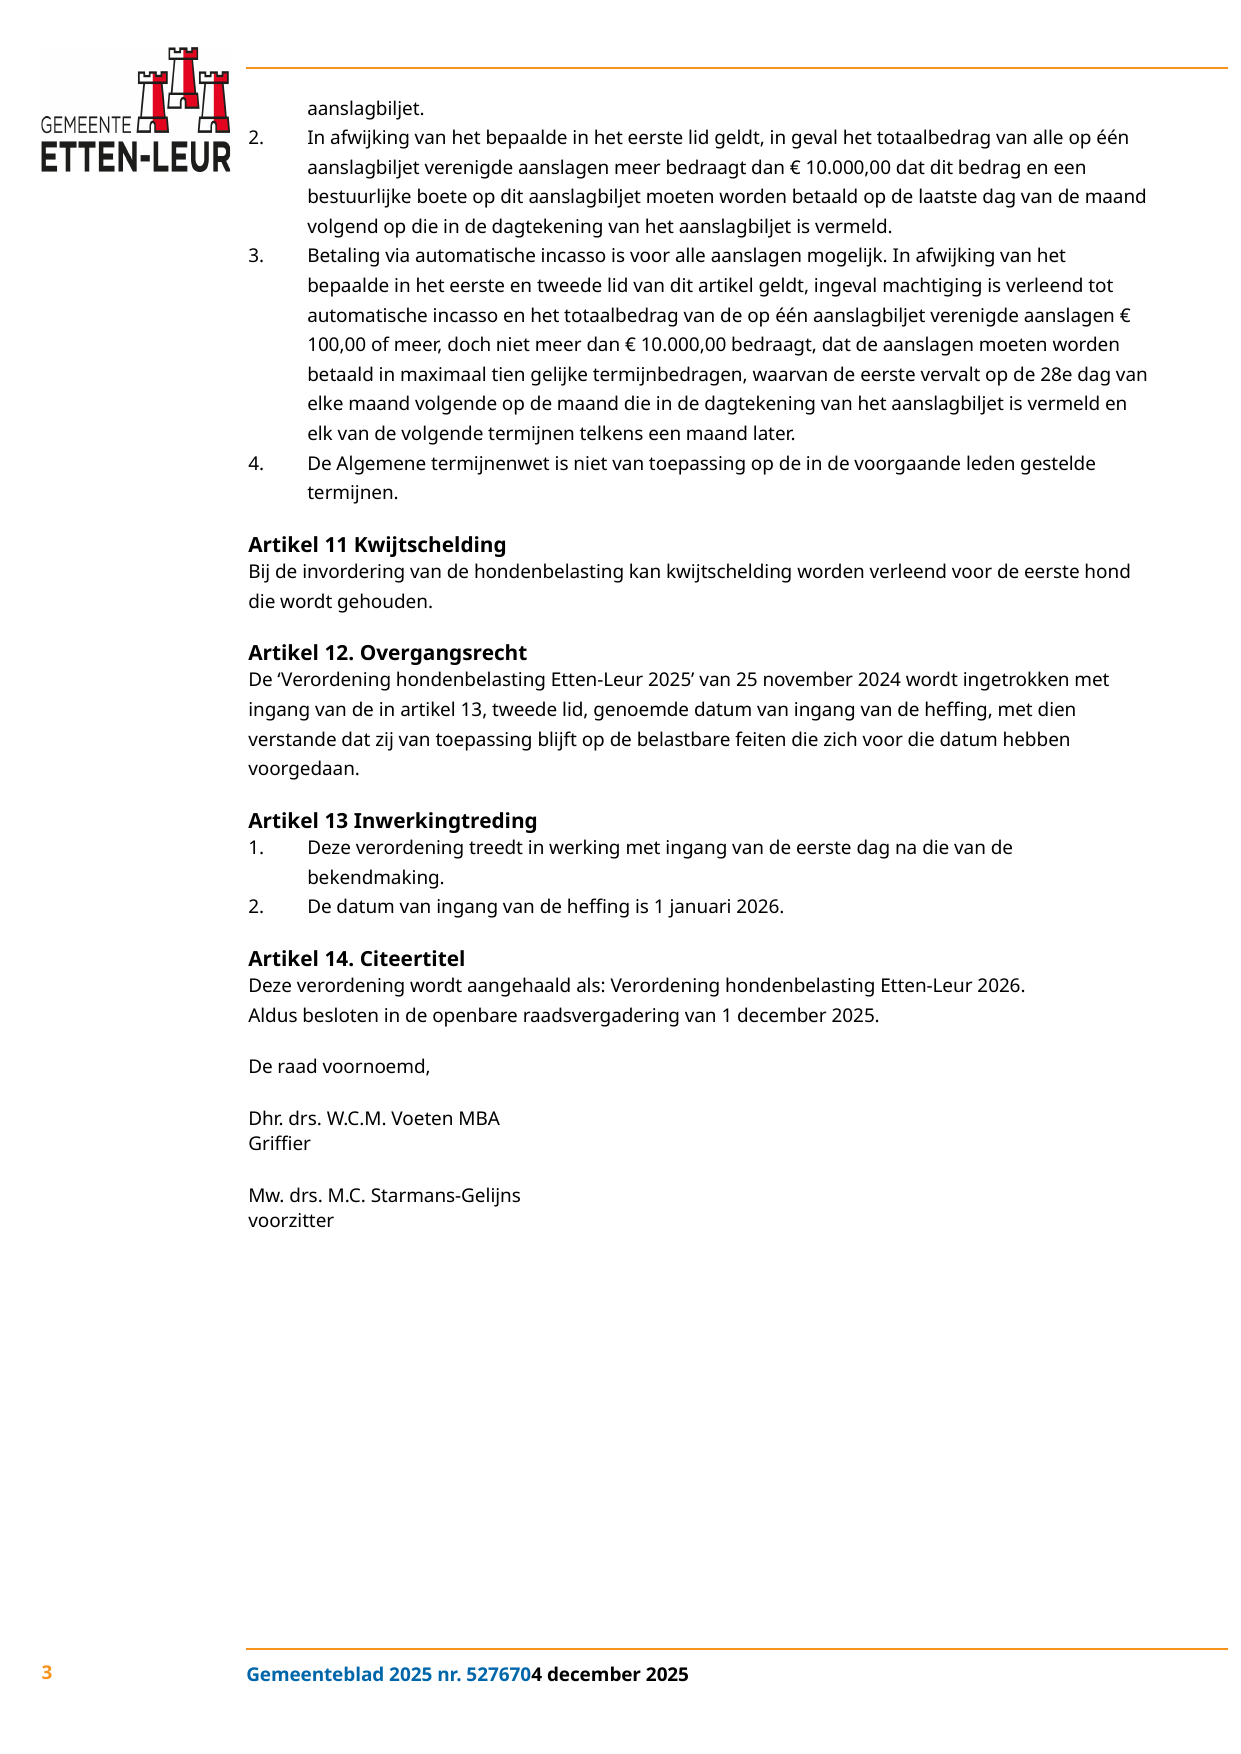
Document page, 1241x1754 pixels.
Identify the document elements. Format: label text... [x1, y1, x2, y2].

text De raad voornoemd, [248, 1053, 1152, 1079]
list Betaling via automatische incasso is voor alle aanslagen mogelijk. In afwijking van het bepaalde in het eerste en tweede lid van dit artikel geldt, ingeval machtiging is verleend tot automatische incasso en het totaalbedrag van de op één aanslagbiljet verenigde aanslagen € 100,00 of meer, doch niet meer dan € 10.000,00 bedraagt, dat de aanslagen moeten worden betaald in maximaal tien gelijke termijnbedragen, waarvan de eerste vervalt op de 28e dag van elke maand volgende op de maand die in de dagtekening van het aanslagbiljet is vermeld en elk van de volgende termijnen telkens een maand later. [248, 243, 1152, 446]
text voorzitter [248, 1208, 1152, 1233]
text Deze verordening wordt aangehaald als: Verordening hondenbelasting Etten-Leur 2026. [248, 972, 1152, 998]
text Griffier [248, 1131, 1152, 1156]
list aanslagbiljet. [248, 95, 1152, 121]
list Deze verordening treedt in werking met ingang van de eerste dag na die van de bekendmaking. [248, 834, 1152, 889]
text Artikel 11 Kwijtschelding [248, 530, 1152, 558]
list In afwijking van het bepaalde in het eerste lid geldt, in geval het totaalbedrag van alle op één aanslagbiljet verenigde aanslagen meer bedraagt dan € 10.000,00 dat dit bedrag en een bestuurlijke boete op dit aanslagbiljet moeten worden betaald op de laatste dag van de maand volgend op die in de dagtekening van het aanslagbiljet is vermeld. [248, 124, 1152, 239]
picture [41, 47, 231, 172]
text Aldus besloten in de openbare raadsvergadering van 1 december 2025. [248, 1002, 1152, 1028]
text Dhr. drs. W.C.M. Voeten MBA [248, 1105, 1152, 1131]
list De datum van ingang van de heffing is 1 januari 2026. [248, 893, 1152, 919]
text Mw. drs. M.C. Starmans-Gelijns [248, 1182, 1152, 1208]
text Artikel 14. Citeertitel [248, 944, 1152, 972]
text Artikel 13 Inwerkingtreding [248, 806, 1152, 834]
list De Algemene termijnenwet is niet van toepassing op de in de voorgaande leden gestelde termijnen. [248, 450, 1152, 505]
text Bij de invordering van de hondenbelasting kan kwijtschelding worden verleend voor de eerste hond die wordt gehouden. [248, 558, 1152, 613]
text De ‘Verordening hondenbelasting Etten-Leur 2025’ van 25 november 2024 wordt ingetrokken met ingang van de in artikel 13, tweede lid, genoemde datum van ingang van de heffing, met dien verstande dat zij van toepassing blijft op de belastbare feiten die zich voor die datum hebben voorgedaan. [248, 667, 1152, 781]
text Artikel 12. Overgangsrecht [248, 638, 1152, 667]
